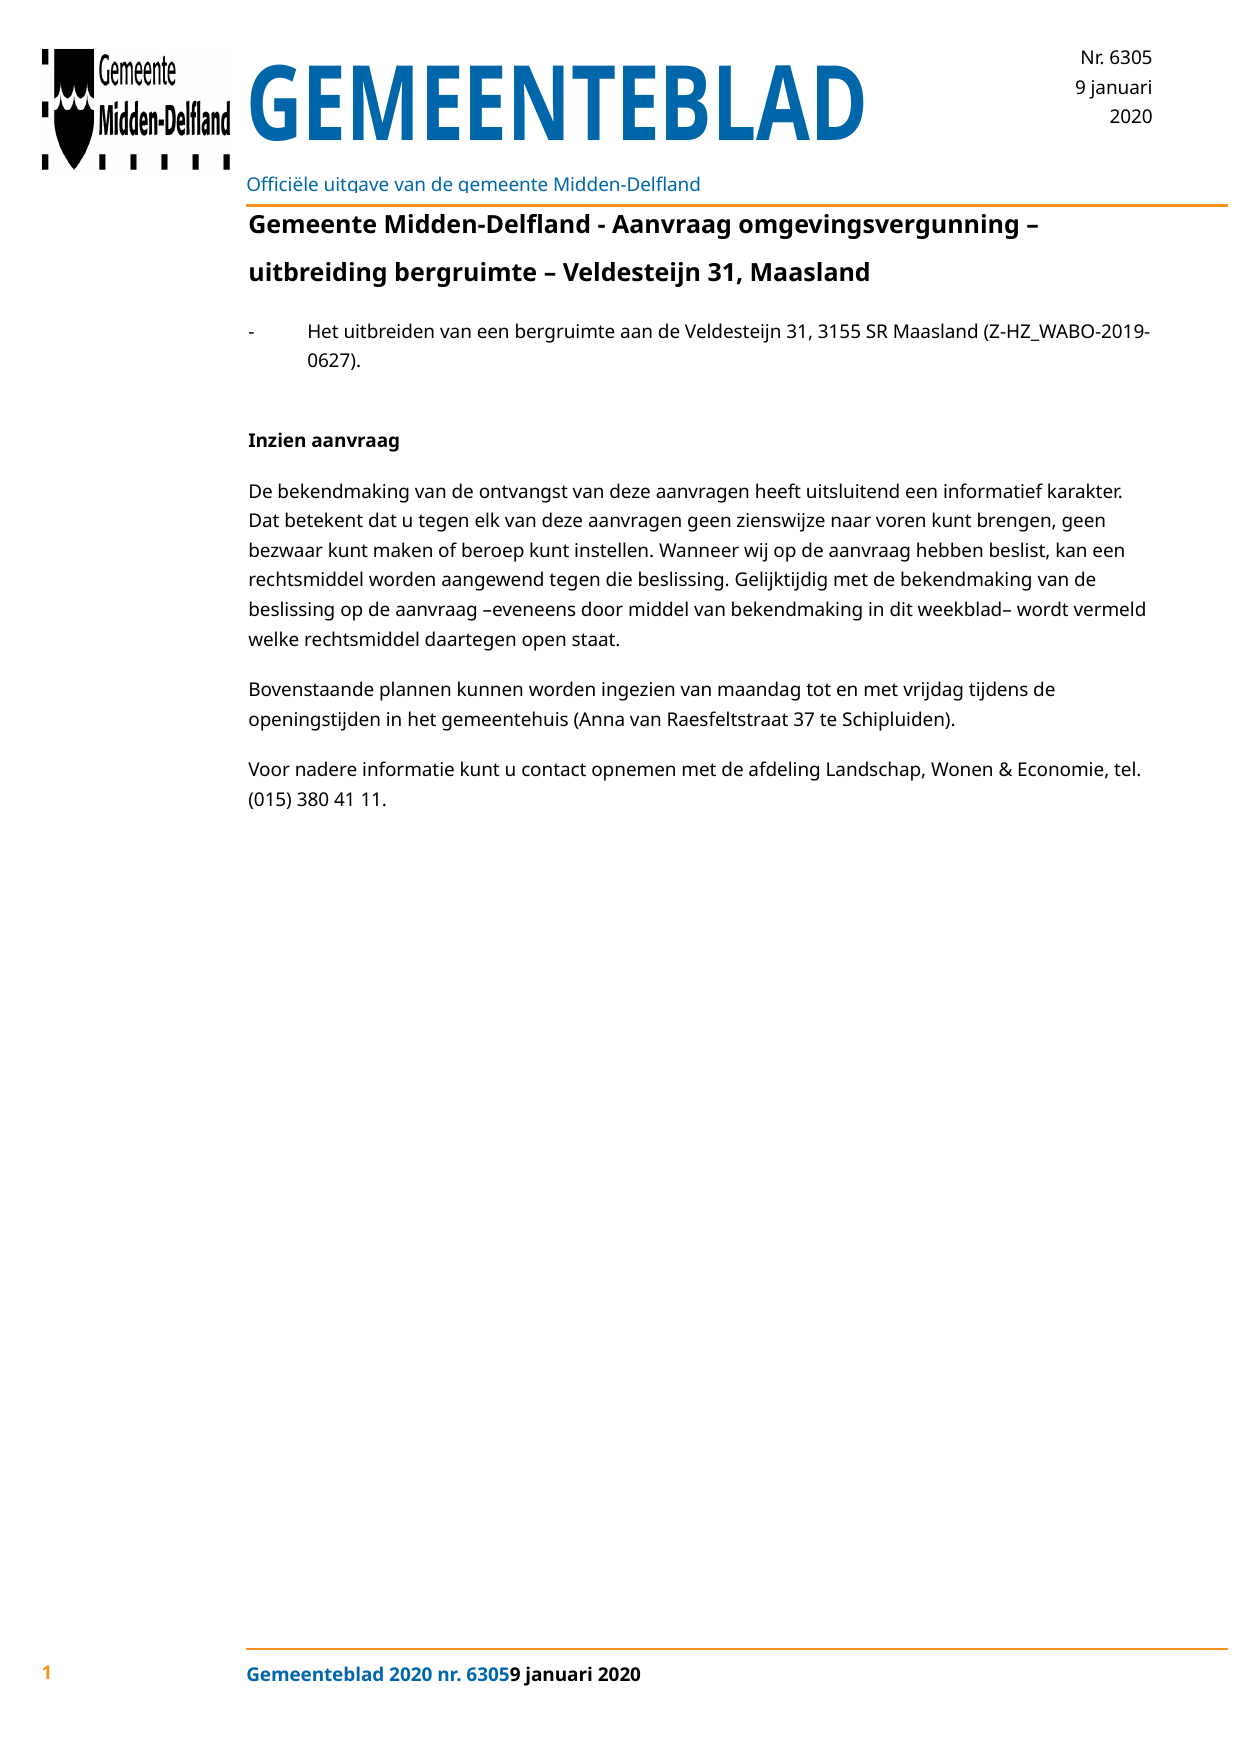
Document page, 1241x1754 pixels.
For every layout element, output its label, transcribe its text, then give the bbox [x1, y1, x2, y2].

text Voor nadere informatie kunt u contact opnemen met de afdeling Landschap, Wonen & Economie, tel. (015) 380 41 11. [248, 756, 1152, 812]
text De bekendmaking van de ontvangst van deze aanvragen heeft uitsluitend een informatief karakter. Dat betekent dat u tegen elk van deze aanvragen geen zienswijze naar voren kunt brengen, geen bezwaar kunt maken of beroep kunt instellen. Wanneer wij op de aanvraag hebben beslist, kan een rechtsmiddel worden aangewend tegen die beslissing. Gelijktijdig met de bekendmaking van de beslissing op de aanvraag –eveneens door middel van bekendmaking in dit weekblad– wordt vermeld welke rechtsmiddel daartegen open staat. [248, 478, 1152, 652]
text Inzien aanvraag [248, 427, 1152, 453]
text Gemeente Midden-Delfland - Aanvraag omgevingsvergunning – uitbreiding bergruimte – Veldesteijn 31, Maasland [248, 207, 1152, 288]
picture [41, 47, 231, 172]
text Bovenstaande plannen kunnen worden ingezien van maandag tot en met vrijdag tijdens de openingstijden in het gemeentehuis (Anna van Raesfeltstraat 37 te Schipluiden). [248, 676, 1152, 732]
list Het uitbreiden van een bergruimte aan de Veldesteijn 31, 3155 SR Maasland (Z-HZ_WABO-2019-0627). [248, 318, 1152, 373]
